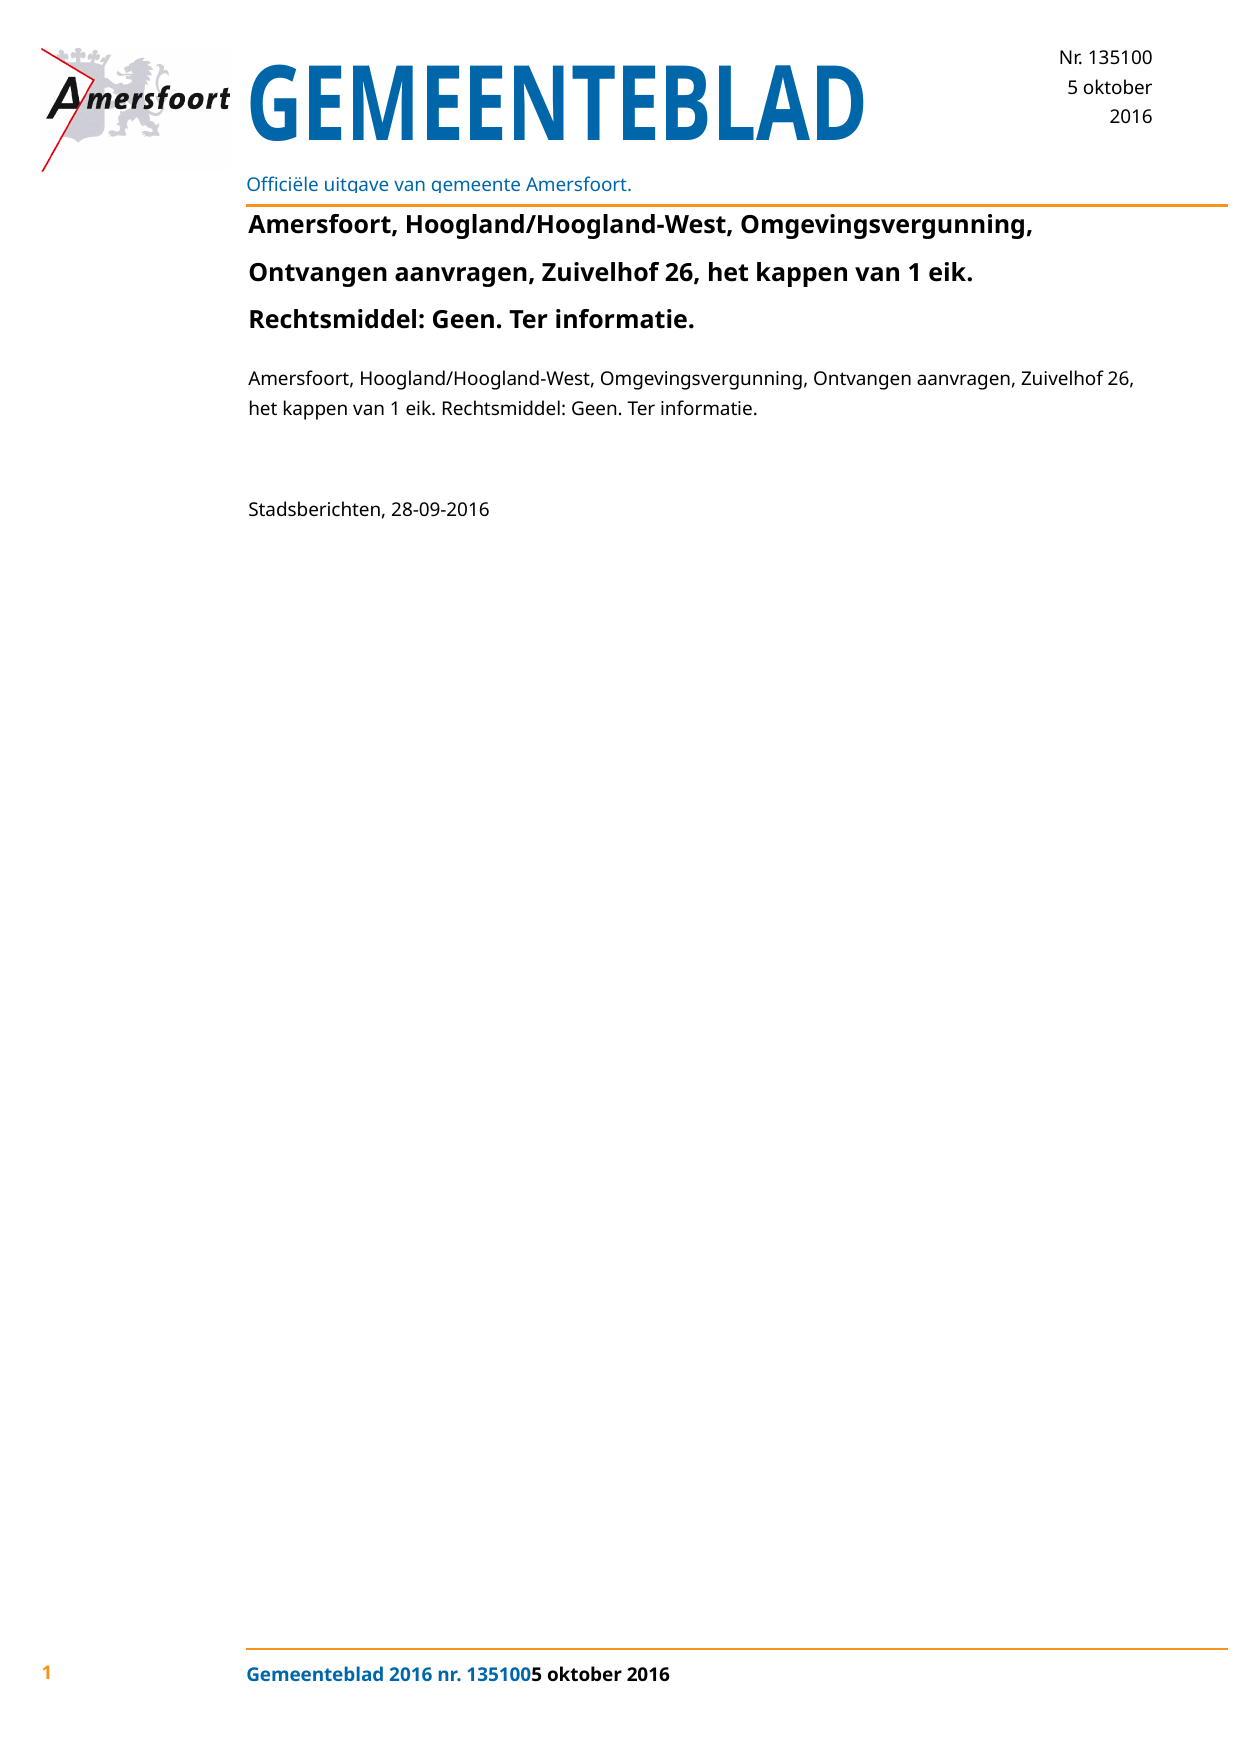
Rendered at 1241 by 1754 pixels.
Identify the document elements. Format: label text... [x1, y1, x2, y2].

text Amersfoort, Hoogland/Hoogland-West, Omgevingsvergunning, Ontvangen aanvragen, Zuivelhof 26, het kappen van 1 eik. Rechtsmiddel: Geen. Ter informatie. [248, 366, 1152, 421]
text Stadsberichten, 28-09-2016 [248, 496, 1152, 522]
text Amersfoort, Hoogland/Hoogland-West, Omgevingsvergunning, Ontvangen aanvragen, Zuivelhof 26, het kappen van 1 eik. Rechtsmiddel: Geen. Ter informatie. [248, 207, 1152, 336]
picture [41, 47, 231, 172]
